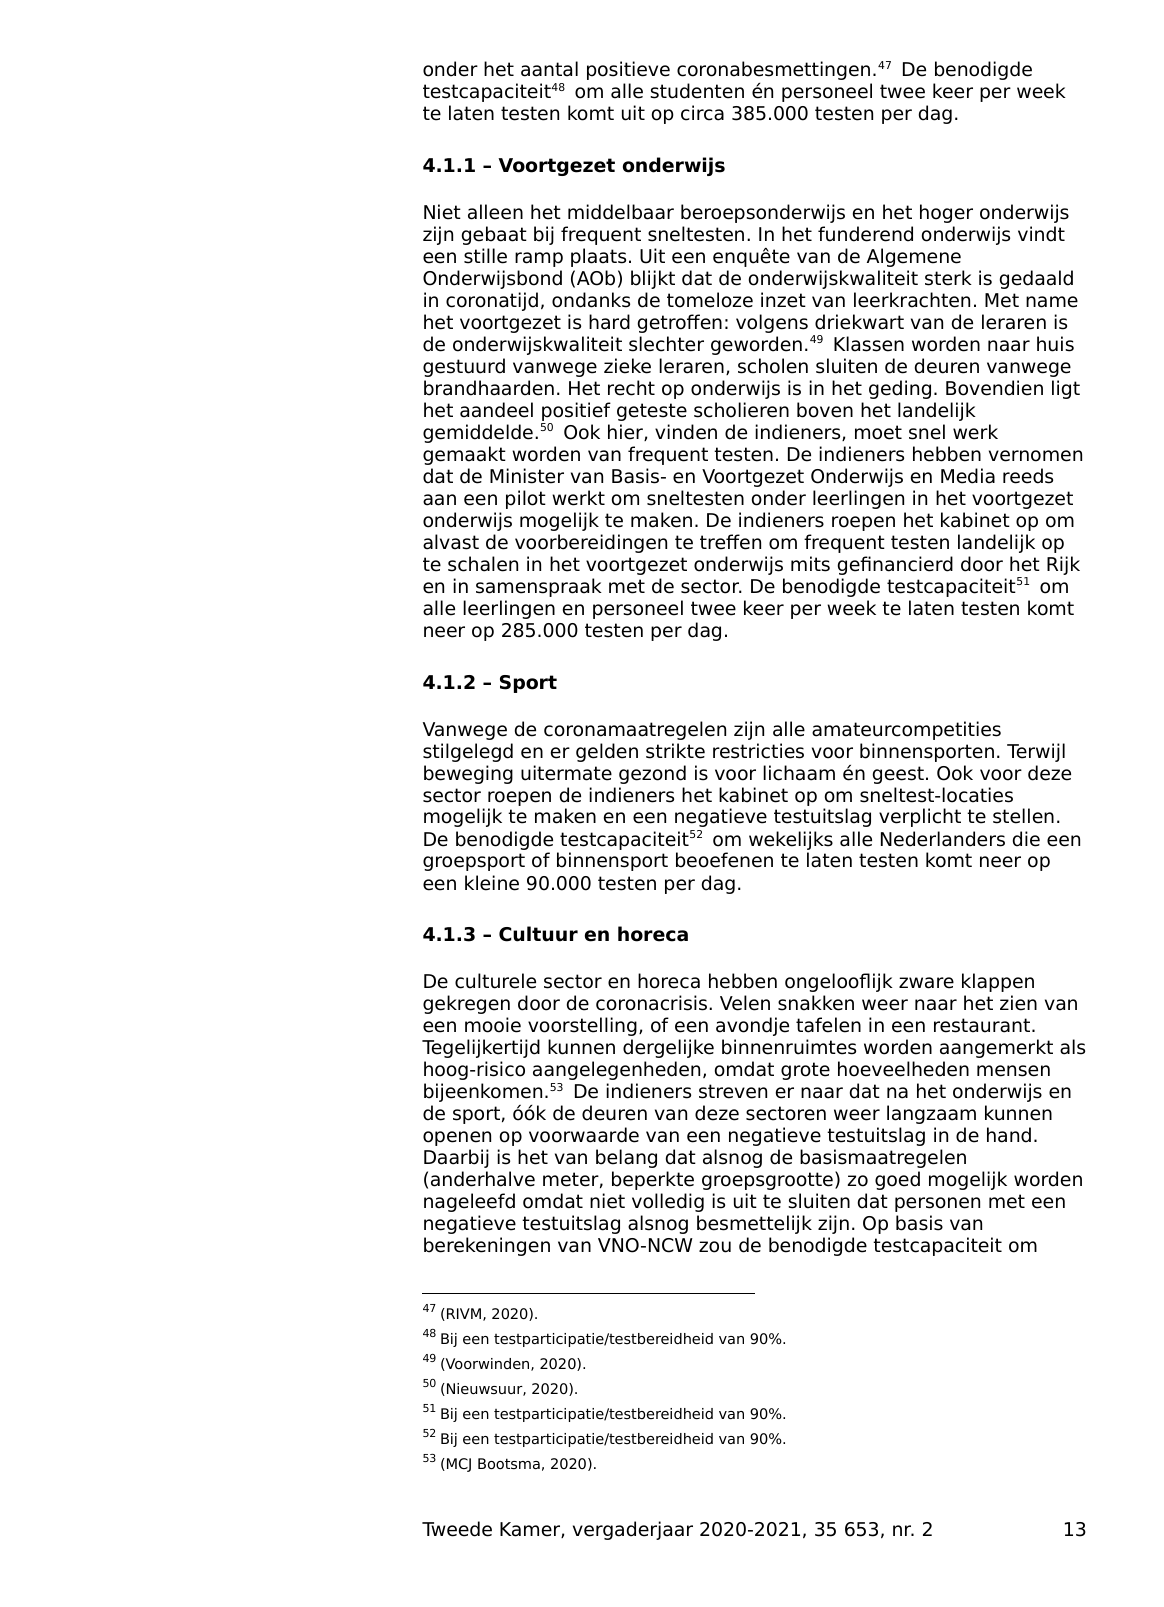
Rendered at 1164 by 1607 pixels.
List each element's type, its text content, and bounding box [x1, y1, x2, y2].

text (Nieuwsuur, 2020). [422, 1377, 1087, 1399]
text (MCJ Bootsma, 2020). [422, 1452, 1087, 1474]
text Vanwege de coronamaatregelen zijn alle amateurcompetities stilgelegd en er gelden strikte restricties voor binnensporten. Terwijl beweging uitermate gezond is voor lichaam én geest. Ook voor deze sector roepen de indieners het kabinet op om sneltest-locaties mogelijk te maken en een negatieve testuitslag verplicht te stellen. De benodigde testcapaciteit om wekelijks alle Nederlanders die een groepsport of binnensport beoefenen te laten testen komt neer op een kleine 90.000 testen per dag. [422, 718, 1087, 894]
text (Voorwinden, 2020). [422, 1352, 1087, 1374]
subtitle 4.1.1 – Voortgezet onderwijs [422, 155, 1087, 177]
text Niet alleen het middelbaar beroepsonderwijs en het hoger onderwijs zijn gebaat bij frequent sneltesten. In het funderend onderwijs vindt een stille ramp plaats. Uit een enquête van de Algemene Onderwijsbond (AOb) blijkt dat de onderwijskwaliteit sterk is gedaald in coronatijd, ondanks de tomeloze inzet van leerkrachten. Met name het voortgezet is hard getroffen: volgens driekwart van de leraren is de onderwijskwaliteit slechter geworden. Klassen worden naar huis gestuurd vanwege zieke leraren, scholen sluiten de deuren vanwege brandhaarden. Het recht op onderwijs is in het geding. Bovendien ligt het aandeel positief geteste scholieren boven het landelijk gemiddelde. Ook hier, vinden de indieners, moet snel werk gemaakt worden van frequent testen. De indieners hebben vernomen dat de Minister van Basis- en Voortgezet Onderwijs en Media reeds aan een pilot werkt om sneltesten onder leerlingen in het voortgezet onderwijs mogelijk te maken. De indieners roepen het kabinet op om alvast de voorbereidingen te treffen om frequent testen landelijk op te schalen in het voortgezet onderwijs mits gefinancierd door het Rijk en in samenspraak met de sector. De benodigde testcapaciteit om alle leerlingen en personeel twee keer per week te laten testen komt neer op 285.000 testen per dag. [422, 202, 1087, 642]
subtitle 4.1.2 – Sport [422, 672, 1087, 693]
text Bij een testparticipatie/testbereidheid van 90%. [422, 1327, 1087, 1349]
text Bij een testparticipatie/testbereidheid van 90%. [422, 1427, 1087, 1449]
text De culturele sector en horeca hebben ongelooflijk zware klappen gekregen door de coronacrisis. Velen snakken weer naar het zien van een mooie voorstelling, of een avondje tafelen in een restaurant. Tegelijkertijd kunnen dergelijke binnenruimtes worden aangemerkt als hoog-risico aangelegenheden, omdat grote hoeveelheden mensen bijeenkomen. De indieners streven er naar dat na het onderwijs en de sport, óók de deuren van deze sectoren weer langzaam kunnen openen op voorwaarde van een negatieve testuitslag in de hand. Daarbij is het van belang dat alsnog de basismaatregelen (anderhalve meter, beperkte groepsgrootte) zo goed mogelijk worden nageleefd omdat niet volledig is uit te sluiten dat personen met een negatieve testuitslag alsnog besmettelijk zijn. Op basis van berekeningen van VNO-NCW zou de benodigde testcapaciteit om [422, 971, 1087, 1257]
subtitle 4.1.3 – Cultuur en horeca [422, 924, 1087, 946]
text Bij een testparticipatie/testbereidheid van 90%. [422, 1402, 1087, 1424]
text (RIVM, 2020). [422, 1302, 1087, 1324]
text onder het aantal positieve coronabesmettingen. De benodigde testcapaciteit om alle studenten én personeel twee keer per week te laten testen komt uit op circa 385.000 testen per dag. [422, 59, 1087, 125]
